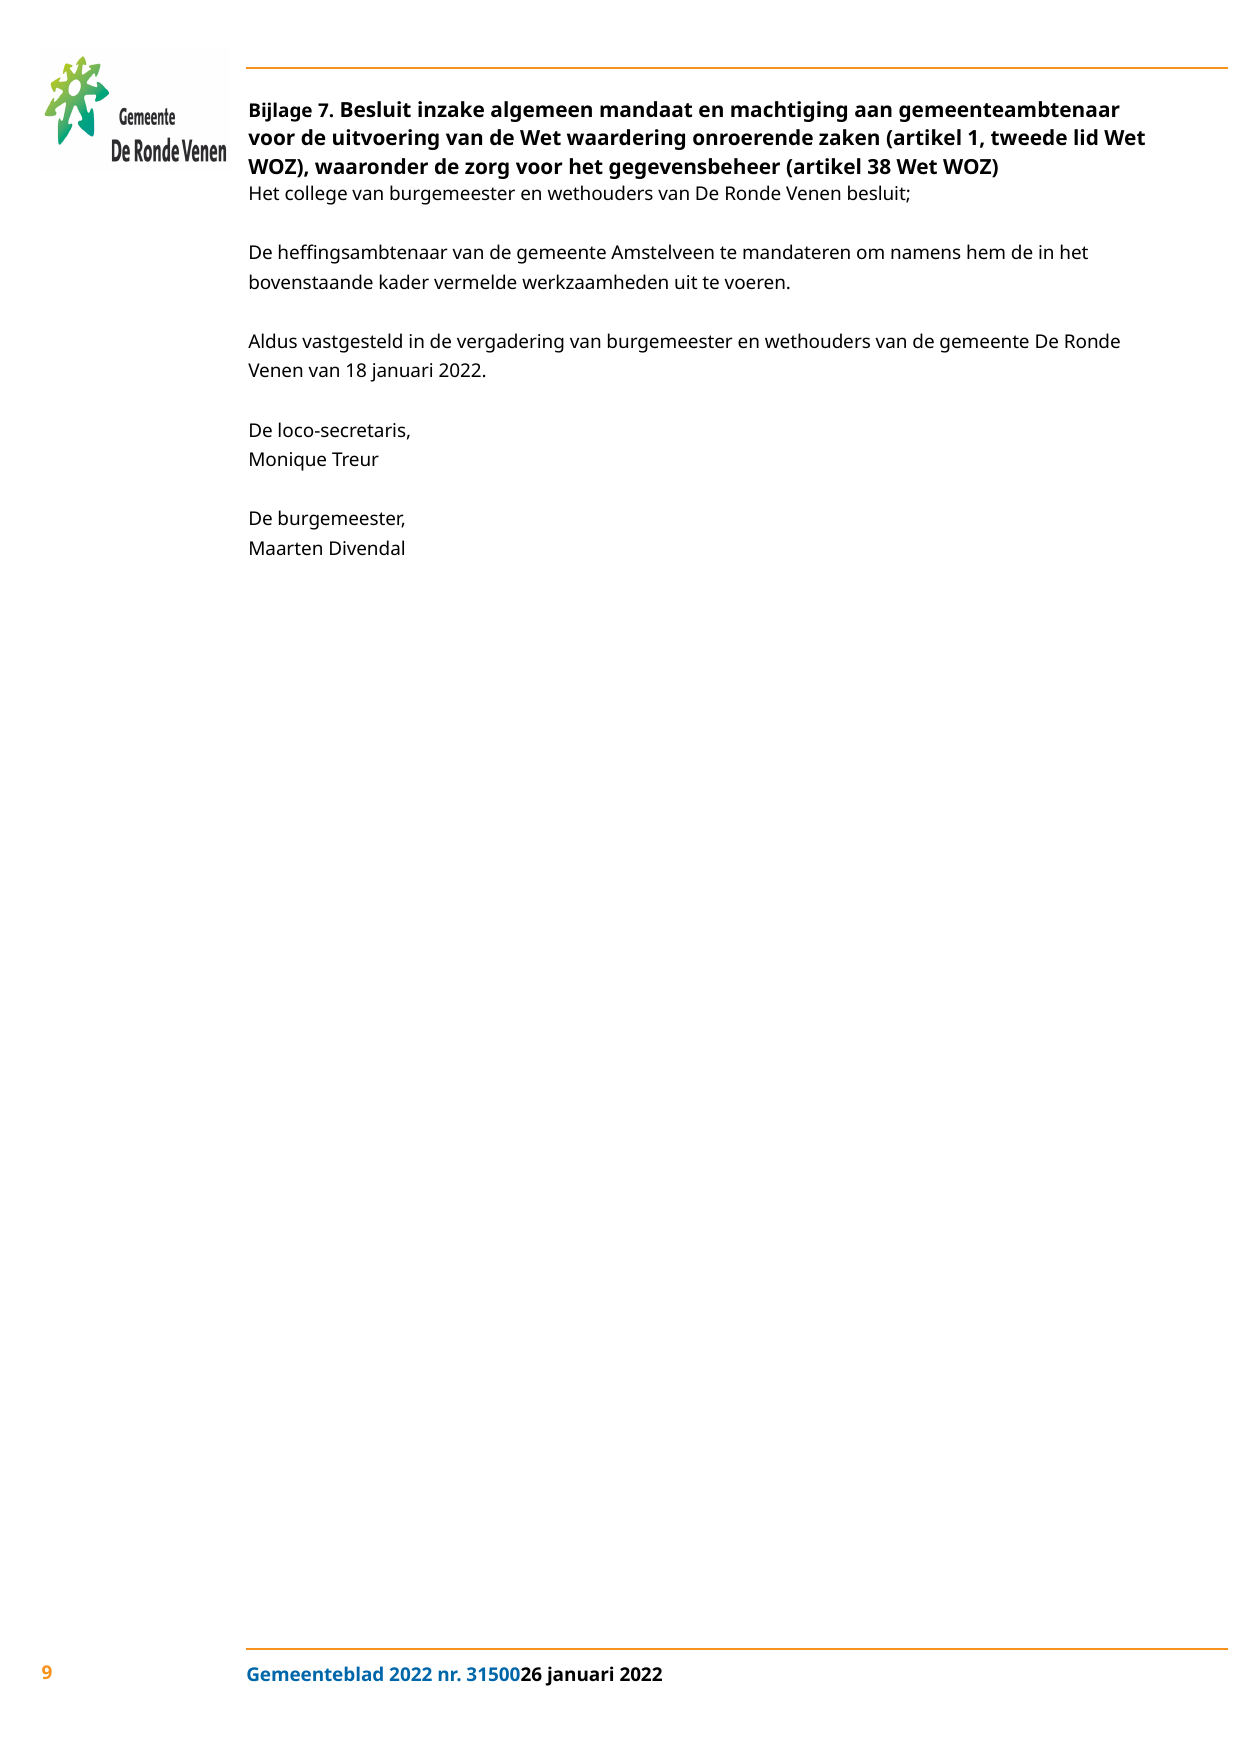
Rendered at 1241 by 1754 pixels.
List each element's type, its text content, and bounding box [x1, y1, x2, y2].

text De loco-secretaris, [248, 417, 1152, 443]
text De burgemeester, [248, 506, 1152, 531]
text Bijlage 7. Besluit inzake algemeen mandaat en machtiging aan gemeenteambtenaar voor de uitvoering van de Wet waardering onroerende zaken (artikel 1, tweede lid Wet WOZ), waaronder de zorg voor het gegevensbeheer (artikel 38 Wet WOZ) [248, 95, 1152, 180]
text Het college van burgemeester en wethouders van De Ronde Venen besluit; [248, 180, 1152, 206]
picture [41, 47, 231, 172]
text Aldus vastgesteld in de vergadering van burgemeester en wethouders van de gemeente De Ronde Venen van 18 januari 2022. [248, 328, 1152, 383]
text De heffingsambtenaar van de gemeente Amstelveen te mandateren om namens hem de in het bovenstaande kader vermelde werkzaamheden uit te voeren. [248, 239, 1152, 295]
text Monique Treur [248, 446, 1152, 472]
text Maarten Divendal [248, 535, 1152, 561]
